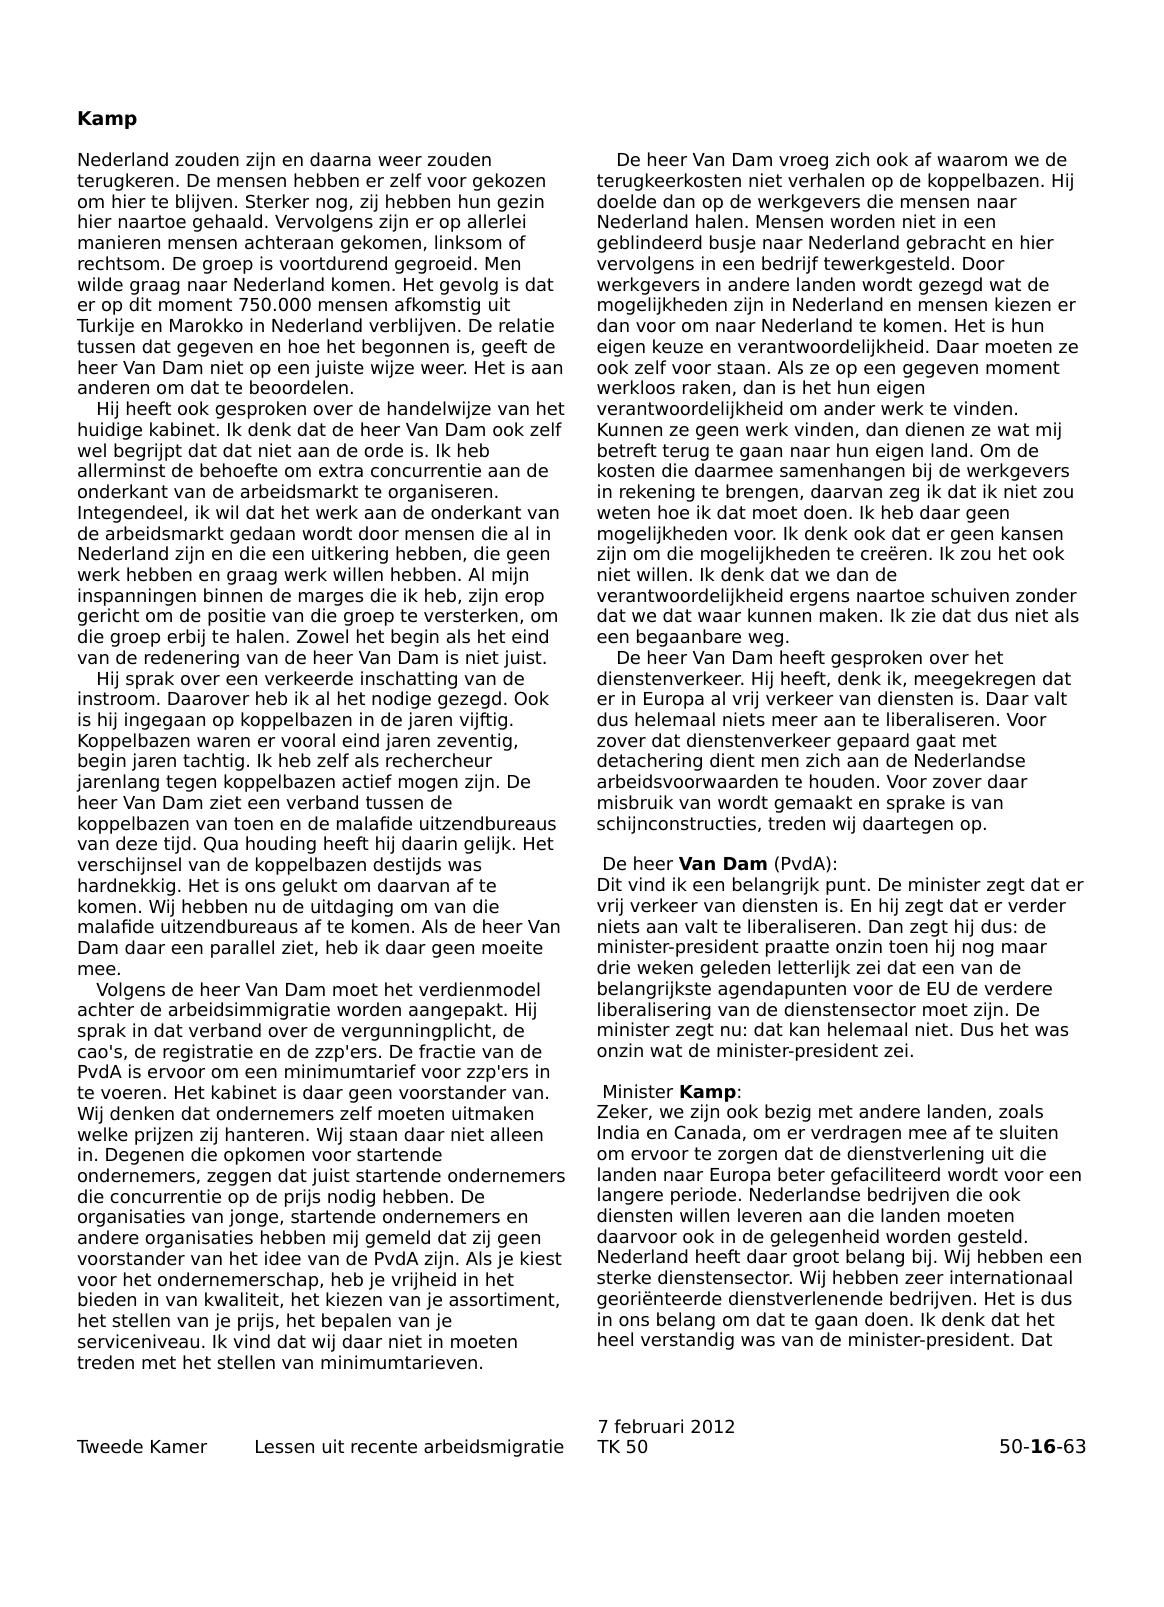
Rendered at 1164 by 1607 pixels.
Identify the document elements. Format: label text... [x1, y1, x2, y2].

text Nederland zouden zijn en daarna weer zouden terugkeren. De mensen hebben er zelf voor gekozen om hier te blijven. Sterker nog, zij hebben hun gezin hier naartoe gehaald. Vervolgens zijn er op allerlei manieren mensen achteraan gekomen, linksom of rechtsom. De groep is voortdurend gegroeid. Men wilde graag naar Nederland komen. Het gevolg is dat er op dit moment 750.000 mensen afkomstig uit Turkije en Marokko in Nederland verblijven. De relatie tussen dat gegeven en hoe het begonnen is, geeft de heer Van Dam niet op een juiste wijze weer. Het is aan anderen om dat te beoordelen. [77, 150, 567, 399]
text Hij heeft ook gesproken over de handelwijze van het huidige kabinet. Ik denk dat de heer Van Dam ook zelf wel begrijpt dat dat niet aan de orde is. Ik heb allerminst de behoefte om extra concurrentie aan de onderkant van de arbeidsmarkt te organiseren. Integendeel, ik wil dat het werk aan de onderkant van de arbeidsmarkt gedaan wordt door mensen die al in Nederland zijn en die een uitkering hebben, die geen werk hebben en graag werk willen hebben. Al mijn inspanningen binnen de marges die ik heb, zijn erop gericht om de positie van die groep te versterken, om die groep erbij te halen. Zowel het begin als het eind van de redenering van de heer Van Dam is niet juist. [77, 399, 567, 668]
text Volgens de heer Van Dam moet het verdienmodel achter de arbeidsimmigratie worden aangepakt. Hij sprak in dat verband over de vergunningplicht, de cao's, de registratie en de zzp'ers. De fractie van de PvdA is ervoor om een minimumtarief voor zzp'ers in te voeren. Het kabinet is daar geen voorstander van. Wij denken dat ondernemers zelf moeten uitmaken welke prijzen zij hanteren. Wij staan daar niet alleen in. Degenen die opkomen voor startende ondernemers, zeggen dat juist startende ondernemers die concurrentie op de prijs nodig hebben. De organisaties van jonge, startende ondernemers en andere organisaties hebben mij gemeld dat zij geen voorstander van het idee van de PvdA zijn. Als je kiest voor het ondernemerschap, heb je vrijheid in het bieden in van kwaliteit, het kiezen van je assortiment, het stellen van je prijs, het bepalen van je serviceniveau. Ik vind dat wij daar niet in moeten treden met het stellen van minimumtarieven. [77, 979, 567, 1373]
text De heer Van Dam (PvdA): [596, 854, 1087, 875]
text De heer Van Dam heeft gesproken over het dienstenverkeer. Hij heeft, denk ik, meegekregen dat er in Europa al vrij verkeer van diensten is. Daar valt dus helemaal niets meer aan te liberaliseren. Voor zover dat dienstenverkeer gepaard gaat met detachering dient men zich aan de Nederlandse arbeidsvoorwaarden te houden. Voor zover daar misbruik van wordt gemaakt en sprake is van schijnconstructies, treden wij daartegen op. [596, 648, 1087, 834]
text Minister Kamp: [596, 1082, 1087, 1102]
text Hij sprak over een verkeerde inschatting van de instroom. Daarover heb ik al het nodige gezegd. Ook is hij ingegaan op koppelbazen in de jaren vijftig. Koppelbazen waren er vooral eind jaren zeventig, begin jaren tachtig. Ik heb zelf als rechercheur jarenlang tegen koppelbazen actief mogen zijn. De heer Van Dam ziet een verband tussen de koppelbazen van toen en de malafide uitzendbureaus van deze tijd. Qua houding heeft hij daarin gelijk. Het verschijnsel van de koppelbazen destijds was hardnekkig. Het is ons gelukt om daarvan af te komen. Wij hebben nu de uitdaging om van die malafide uitzendbureaus af te komen. Als de heer Van Dam daar een parallel ziet, heb ik daar geen moeite mee. [77, 668, 567, 979]
text De heer Van Dam vroeg zich ook af waarom we de terugkeerkosten niet verhalen op de koppelbazen. Hij doelde dan op de werkgevers die mensen naar Nederland halen. Mensen worden niet in een geblindeerd busje naar Nederland gebracht en hier vervolgens in een bedrijf tewerkgesteld. Door werkgevers in andere landen wordt gezegd wat de mogelijkheden zijn in Nederland en mensen kiezen er dan voor om naar Nederland te komen. Het is hun eigen keuze en verantwoordelijkheid. Daar moeten ze ook zelf voor staan. Als ze op een gegeven moment werkloos raken, dan is het hun eigen verantwoordelijkheid om ander werk te vinden. Kunnen ze geen werk vinden, dan dienen ze wat mij betreft terug te gaan naar hun eigen land. Om de kosten die daarmee samenhangen bij de werkgevers in rekening te brengen, daarvan zeg ik dat ik niet zou weten hoe ik dat moet doen. Ik heb daar geen mogelijkheden voor. Ik denk ook dat er geen kansen zijn om die mogelijkheden te creëren. Ik zou het ook niet willen. Ik denk dat we dan de verantwoordelijkheid ergens naartoe schuiven zonder dat we dat waar kunnen maken. Ik zie dat dus niet als een begaanbare weg. [596, 150, 1087, 648]
text Dit vind ik een belangrijk punt. De minister zegt dat er vrij verkeer van diensten is. En hij zegt dat er verder niets aan valt te liberaliseren. Dan zegt hij dus: de minister-president praatte onzin toen hij nog maar drie weken geleden letterlijk zei dat een van de belangrijkste agendapunten voor de EU de verdere liberalisering van de dienstensector moet zijn. De minister zegt nu: dat kan helemaal niet. Dus het was onzin wat de minister-president zei. [596, 875, 1087, 1062]
text Zeker, we zijn ook bezig met andere landen, zoals India en Canada, om er verdragen mee af te sluiten om ervoor te zorgen dat de dienstverlening uit die landen naar Europa beter gefaciliteerd wordt voor een langere periode. Nederlandse bedrijven die ook diensten willen leveren aan die landen moeten daarvoor ook in de gelegenheid worden gesteld. Nederland heeft daar groot belang bij. Wij hebben een sterke dienstensector. Wij hebben zeer internationaal georiënteerde dienstverlenende bedrijven. Het is dus in ons belang om dat te gaan doen. Ik denk dat het heel verstandig was van de minister-president. Dat [596, 1102, 1087, 1351]
